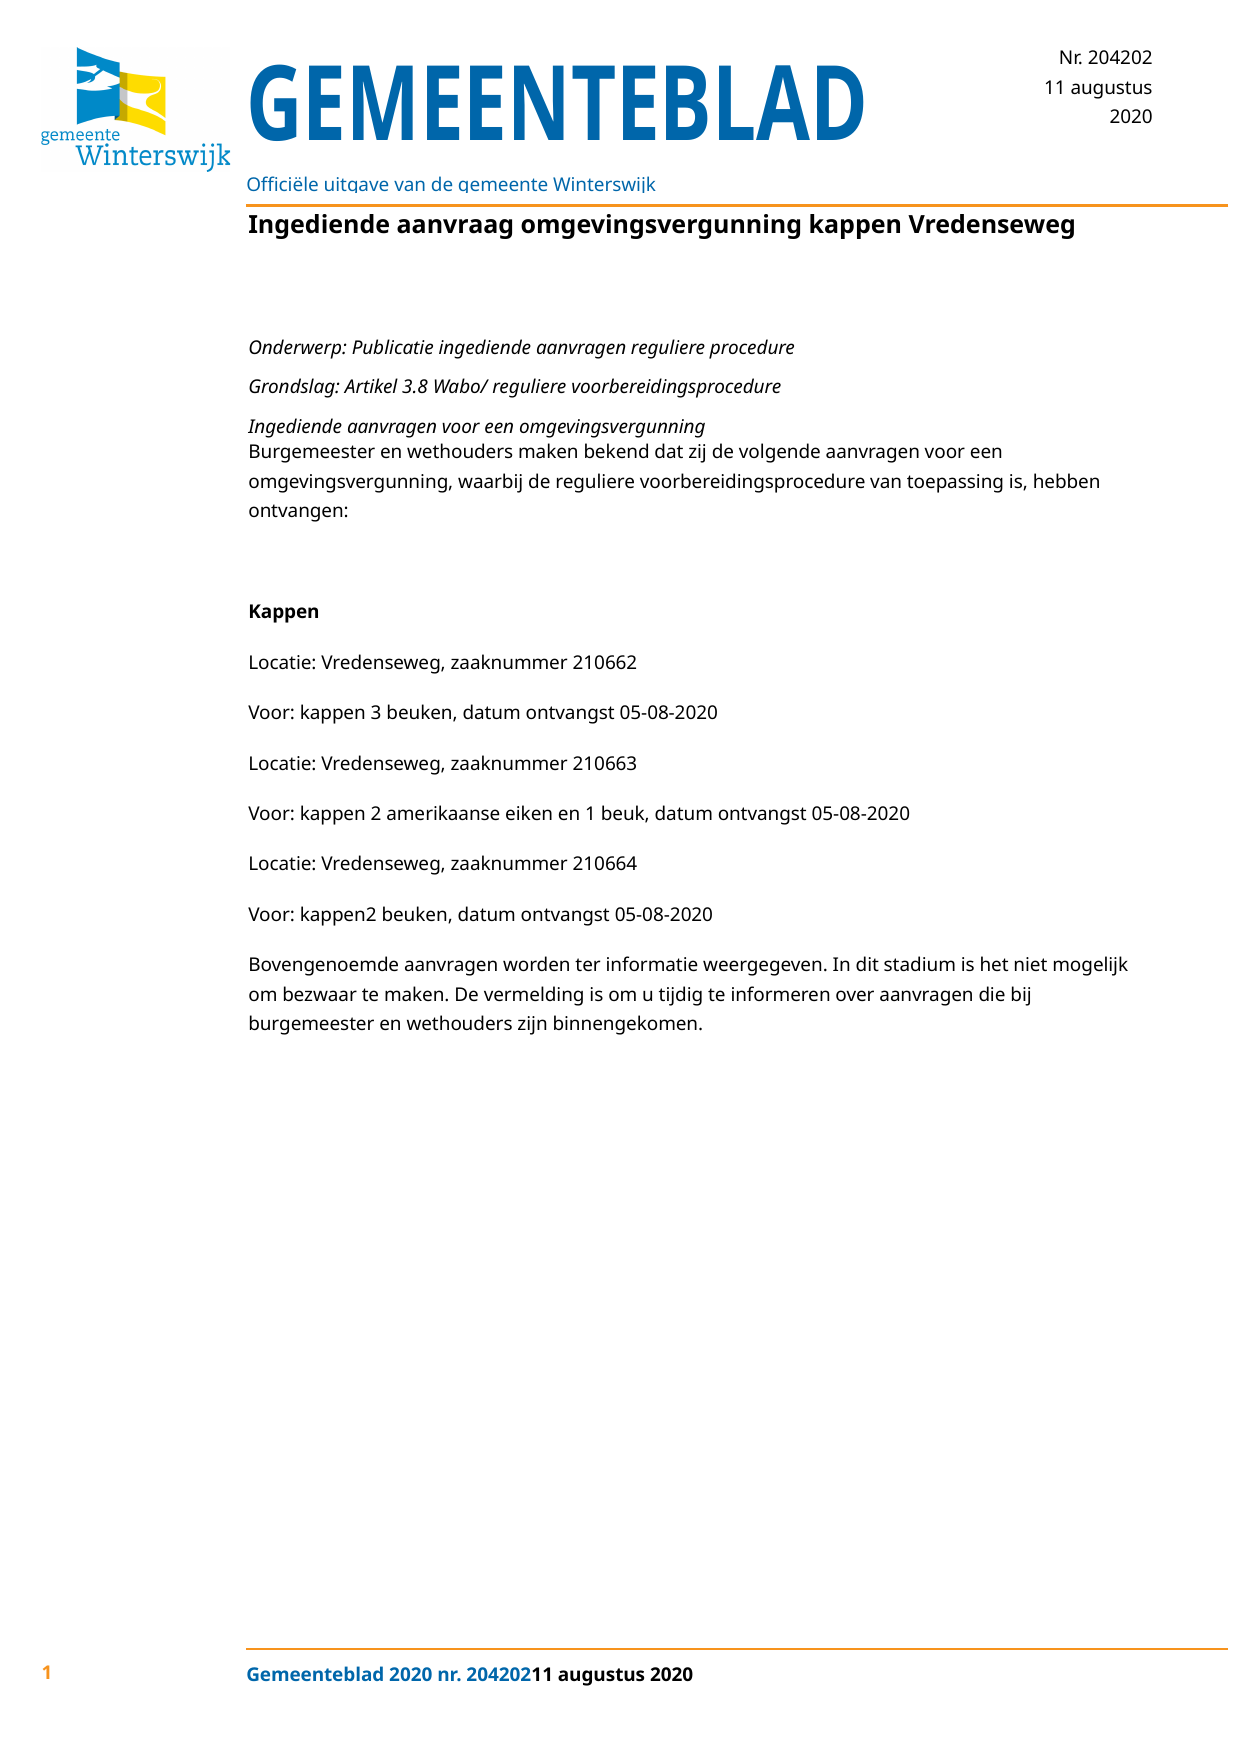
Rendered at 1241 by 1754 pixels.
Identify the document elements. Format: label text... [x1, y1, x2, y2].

text Kappen [248, 598, 1152, 624]
text Locatie: Vredenseweg, zaaknummer 210663 [248, 750, 1152, 776]
picture [225, 153, 231, 162]
text Locatie: Vredenseweg, zaaknummer 210664 [248, 851, 1152, 876]
text Voor: kappen 3 beuken, datum ontvangst 05-08-2020 [248, 699, 1152, 725]
text Onderwerp: Publicatie ingediende aanvragen reguliere procedure [248, 334, 1152, 360]
text Burgemeester en wethouders maken bekend dat zij de volgende aanvragen voor een omgevingsvergunning, waarbij de reguliere voorbereidingsprocedure van toepassing is, hebben ontvangen: [248, 438, 1152, 523]
text Ingediende aanvragen voor een omgevingsvergunning [248, 413, 1152, 438]
text Locatie: Vredenseweg, zaaknummer 210662 [248, 649, 1152, 675]
text Grondslag: Artikel 3.8 Wabo/ reguliere voorbereidingsprocedure [248, 373, 1152, 399]
text Voor: kappen 2 amerikaanse eiken en 1 beuk, datum ontvangst 05-08-2020 [248, 800, 1152, 826]
picture [41, 47, 231, 172]
text Voor: kappen2 beuken, datum ontvangst 05-08-2020 [248, 901, 1152, 927]
text Ingediende aanvraag omgevingsvergunning kappen Vredenseweg [248, 207, 1152, 241]
text Bovengenoemde aanvragen worden ter informatie weergegeven. In dit stadium is het niet mogelijk om bezwaar te maken. De vermelding is om u tijdig te informeren over aanvragen die bij burgemeester en wethouders zijn binnengekomen. [248, 951, 1152, 1036]
